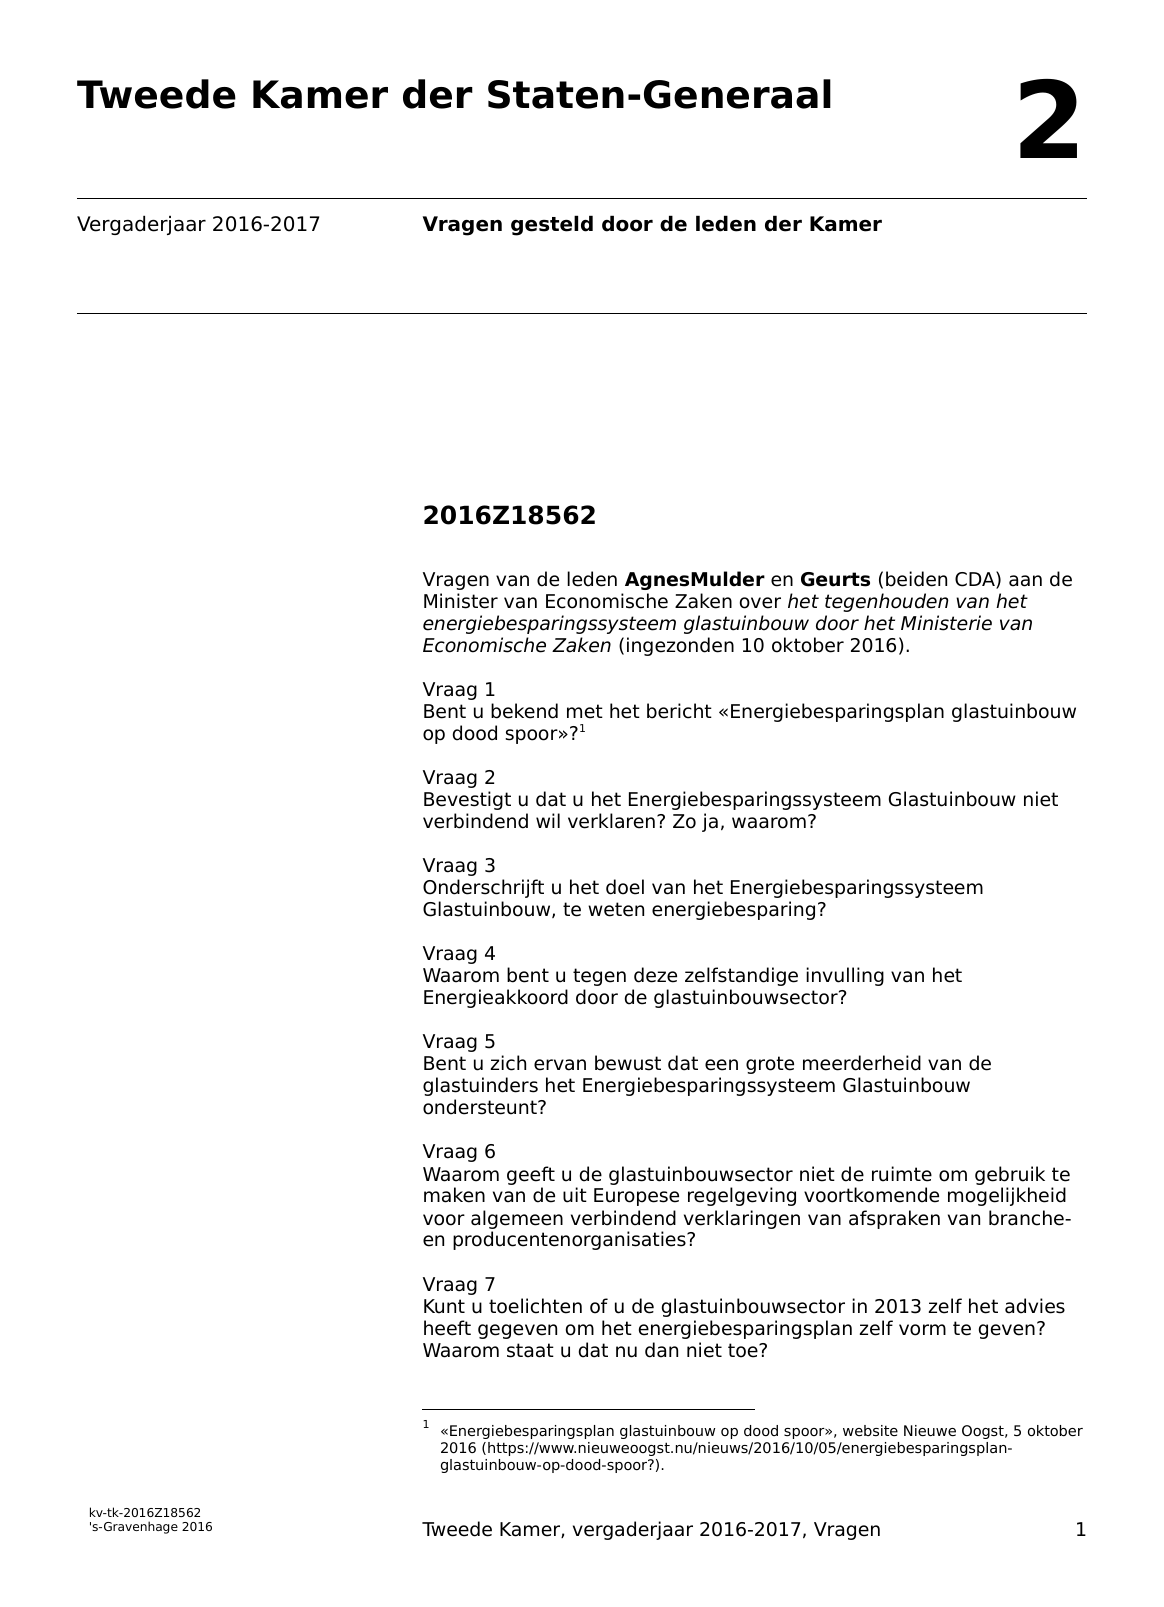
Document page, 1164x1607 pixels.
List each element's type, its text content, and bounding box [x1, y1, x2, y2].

text Kunt u toelichten of u de glastuinbouwsector in 2013 zelf het advies heeft gegeven om het energiebesparingsplan zelf vorm te geven? Waarom staat u dat nu dan niet toe? [422, 1296, 1087, 1361]
text Vraag 3 [422, 855, 1087, 877]
text Vraag 5 [422, 1031, 1087, 1053]
text Bevestigt u dat u het Energiebesparingssysteem Glastuinbouw niet verbindend wil verklaren? Zo ja, waarom? [422, 789, 1087, 833]
table_header 2 [886, 59, 1087, 198]
text Waarom geeft u de glastuinbouwsector niet de ruimte om gebruik te maken van de uit Europese regelgeving voortkomende mogelijkheid voor algemeen verbindend verklaringen van afspraken van branche- en producentenorganisaties? [422, 1163, 1087, 1251]
table_cell Vragen gesteld door de leden der Kamer [422, 199, 1087, 313]
text Vraag 7 [422, 1273, 1087, 1296]
text Onderschrijft u het doel van het Energiebesparingssysteem Glastuinbouw, te weten energiebesparing? [422, 877, 1087, 921]
text Bent u zich ervan bewust dat een grote meerderheid van de glastuinders het Energiebesparingssysteem Glastuinbouw ondersteunt? [422, 1053, 1087, 1119]
text Vraag 2 [422, 767, 1087, 789]
table_header Tweede Kamer der Staten-Generaal [77, 59, 886, 198]
text Vragen van de leden AgnesMulder en Geurts (beiden CDA) aan de Minister van Economische Zaken over het tegenhouden van het energiebesparingssysteem glastuinbouw door het Ministerie van Economische Zaken (ingezonden 10 oktober 2016). [422, 569, 1087, 657]
text 2016Z18562 [422, 501, 1087, 531]
text Vraag 4 [422, 943, 1087, 965]
text Vraag 1 [422, 679, 1087, 701]
table_cell Vergaderjaar 2016-2017 [77, 199, 422, 313]
text Bent u bekend met het bericht «Energiebesparingsplan glastuinbouw op dood spoor»? [422, 701, 1087, 745]
text Vraag 6 [422, 1141, 1087, 1163]
text 's-Gravenhage 2016 [88, 1520, 323, 1534]
text «Energiebesparingsplan glastuinbouw op dood spoor», website Nieuwe Oogst, 5 oktober 2016 (https://www.nieuweoogst.nu/nieuws/2016/10/05/energiebesparingsplan-glastuinbouw-op-dood-spoor?). [422, 1418, 1087, 1474]
text kv-tk-2016Z18562 [88, 1506, 323, 1520]
text Waarom bent u tegen deze zelfstandige invulling van het Energieakkoord door de glastuinbouwsector? [422, 965, 1087, 1009]
